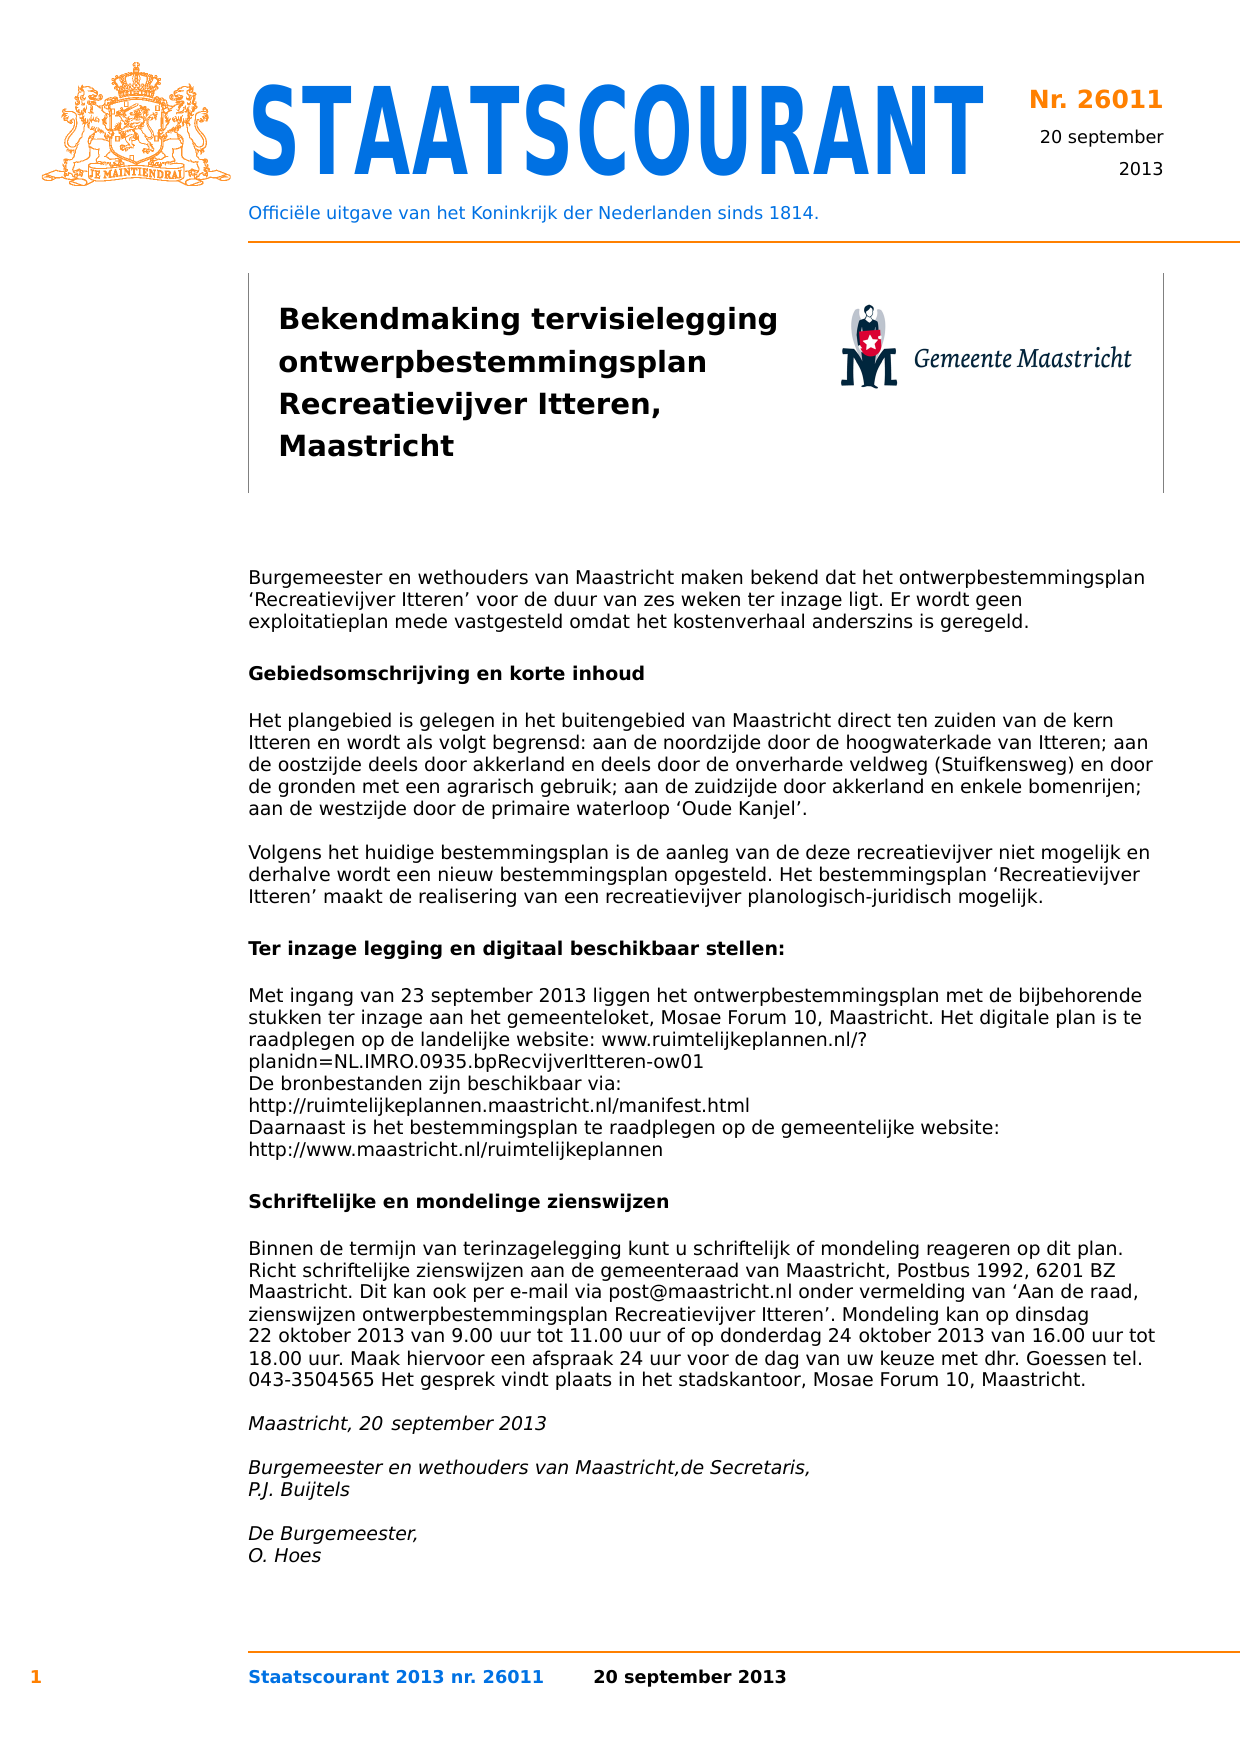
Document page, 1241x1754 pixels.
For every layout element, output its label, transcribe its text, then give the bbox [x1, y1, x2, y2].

table_cell Officiële uitgave van het Koninkrijk der Nederlanden sinds 1814. [248, 203, 1240, 241]
table_cell 20 september [998, 121, 1240, 153]
subtitle Bekendmaking tervisielegging ontwerpbestemmingsplan Recreatievijver Itteren, Maastricht [249, 273, 1163, 493]
text http://ruimtelijkeplannen.maastricht.nl/manifest.html [248, 1094, 1163, 1117]
subtitle Gebiedsomschrijving en korte inhoud [248, 663, 1163, 685]
text Volgens het huidige bestemmingsplan is de aanleg van de deze recreatievijver niet mogelijk en derhalve wordt een nieuw bestemmingsplan opgesteld. Het bestemmingsplan ‘Recreatievijver Itteren’ maakt de realisering van een recreatievijver planologisch-juridisch mogelijk. [248, 842, 1163, 908]
text Met ingang van 23 september 2013 liggen het ontwerpbestemmingsplan met de bijbehorende stukken ter inzage aan het gemeenteloket, Mosae Forum 10, Maastricht. Het digitale plan is te raadplegen op de landelijke website: www.ruimtelijkeplannen.nl/?planidn=NL.IMRO.0935.bpRecvijverItteren-ow01 [248, 985, 1163, 1073]
text http://www.maastricht.nl/ruimtelijkeplannen [248, 1138, 1163, 1161]
table_header STAATSCOURANT [248, 62, 998, 203]
text Maastricht, 20 september 2013 [248, 1413, 1163, 1435]
text Het plangebied is gelegen in het buitengebied van Maastricht direct ten zuiden van de kern Itteren en wordt als volgt begrensd: aan de noordzijde door de hoogwaterkade van Itteren; aan de oostzijde deels door akkerland en deels door de onverharde veldweg (Stuifkensweg) en door de gronden met een agrarisch gebruik; aan de zuidzijde door akkerland en enkele bomenrijen; aan de westzijde door de primaire waterloop ‘Oude Kanjel’. [248, 710, 1163, 820]
text Burgemeester en wethouders van Maastricht,de Secretaris, P.J. Buijtels [248, 1457, 1163, 1501]
text Binnen de termijn van terinzagelegging kunt u schriftelijk of mondeling reageren op dit plan. Richt schriftelijke zienswijzen aan de gemeenteraad van Maastricht, Postbus 1992, 6201 BZ Maastricht. Dit kan ook per e-mail via post@maastricht.nl onder vermelding van ‘Aan de raad, zienswijzen ontwerpbestemmingsplan Recreatievijver Itteren’. Mondeling kan op dinsdag 22 oktober 2013 van 9.00 uur tot 11.00 uur of op donderdag 24 oktober 2013 van 16.00 uur tot 18.00 uur. Maak hiervoor een afspraak 24 uur voor de dag van uw keuze met dhr. Goessen tel. 043-3504565 Het gesprek vindt plaats in het stadskantoor, Mosae Forum 10, Maastricht. [248, 1237, 1163, 1391]
subtitle Ter inzage legging en digitaal beschikbaar stellen: [248, 938, 1163, 960]
text De bronbestanden zijn beschikbaar via: [248, 1073, 1163, 1094]
text Daarnaast is het bestemmingsplan te raadplegen op de gemeentelijke website: [248, 1117, 1163, 1138]
table_header Nr. 26011 [998, 62, 1240, 121]
table_header [25, 62, 248, 241]
picture [838, 302, 1134, 391]
text Burgemeester en wethouders van Maastricht maken bekend dat het ontwerpbestemmingsplan ‘Recreatievijver Itteren’ voor de duur van zes weken ter inzage ligt. Er wordt geen exploitatieplan mede vastgesteld omdat het kostenverhaal anderszins is geregeld. [248, 567, 1163, 633]
subtitle Schriftelijke en mondelinge zienswijzen [248, 1191, 1163, 1212]
table_cell 2013 [998, 153, 1240, 203]
picture [41, 62, 231, 186]
text De Burgemeester, O. Hoes [248, 1523, 1163, 1567]
